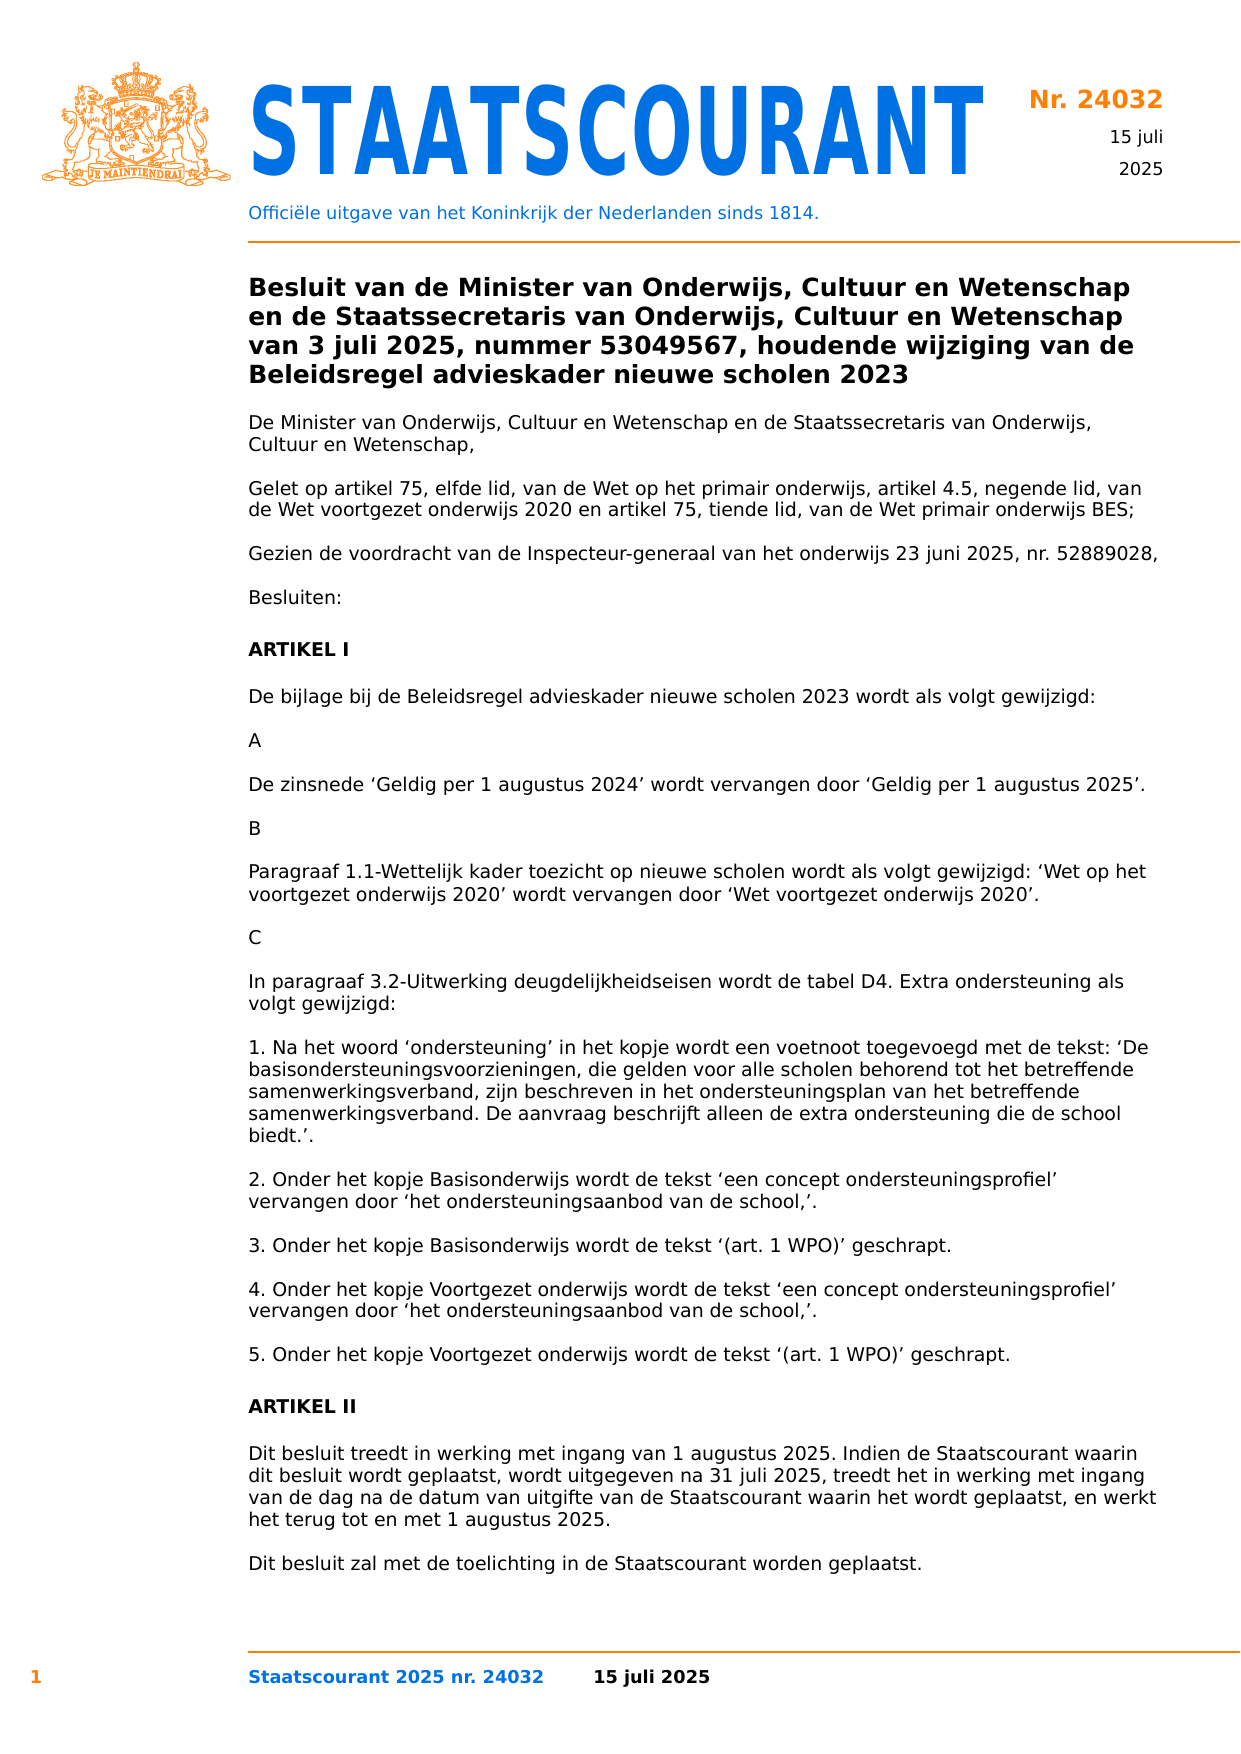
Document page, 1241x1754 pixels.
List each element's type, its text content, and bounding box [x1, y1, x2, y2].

text Gelet op artikel 75, elfde lid, van de Wet op het primair onderwijs, artikel 4.5, negende lid, van de Wet voortgezet onderwijs 2020 en artikel 75, tiende lid, van de Wet primair onderwijs BES; [248, 477, 1163, 521]
text Dit besluit zal met de toelichting in de Staatscourant worden geplaatst. [248, 1553, 1163, 1575]
table_cell Officiële uitgave van het Koninkrijk der Nederlanden sinds 1814. [248, 203, 1240, 241]
text B [248, 818, 1163, 839]
text A [248, 730, 1163, 752]
picture [41, 62, 231, 186]
text 1. Na het woord ‘ondersteuning’ in het kopje wordt een voetnoot toegevoegd met de tekst: ‘De basisondersteuningsvoorzieningen, die gelden voor alle scholen behorend tot het betreffende samenwerkingsverband, zijn beschreven in het ondersteuningsplan van het betreffende samenwerkingsverband. De aanvraag beschrijft alleen de extra ondersteuning die de school biedt.’. [248, 1037, 1163, 1147]
table_cell 2025 [998, 153, 1240, 203]
text 4. Onder het kopje Voortgezet onderwijs wordt de tekst ‘een concept ondersteuningsprofiel’ vervangen door ‘het ondersteuningsaanbod van de school,’. [248, 1278, 1163, 1322]
text Besluiten: [248, 587, 1163, 609]
text 5. Onder het kopje Voortgezet onderwijs wordt de tekst ‘(art. 1 WPO)’ geschrapt. [248, 1344, 1163, 1366]
text Gezien de voordracht van de Inspecteur-generaal van het onderwijs 23 juni 2025, nr. 52889028, [248, 543, 1163, 565]
text Dit besluit treedt in werking met ingang van 1 augustus 2025. Indien de Staatscourant waarin dit besluit wordt geplaatst, wordt uitgegeven na 31 juli 2025, treedt het in werking met ingang van de dag na de datum van uitgifte van de Staatscourant waarin het wordt geplaatst, en werkt het terug tot en met 1 augustus 2025. [248, 1443, 1163, 1531]
text De Minister van Onderwijs, Cultuur en Wetenschap en de Staatssecretaris van Onderwijs, Cultuur en Wetenschap, [248, 412, 1163, 456]
table_header STAATSCOURANT [248, 62, 998, 203]
text 2. Onder het kopje Basisonderwijs wordt de tekst ‘een concept ondersteuningsprofiel’ vervangen door ‘het ondersteuningsaanbod van de school,’. [248, 1169, 1163, 1213]
text De bijlage bij de Beleidsregel advieskader nieuwe scholen 2023 wordt als volgt gewijzigd: [248, 686, 1163, 708]
text De zinsnede ‘Geldig per 1 augustus 2024’ wordt vervangen door ‘Geldig per 1 augustus 2025’. [248, 774, 1163, 796]
table_cell 15 juli [998, 121, 1240, 153]
text Paragraaf 1.1-Wettelijk kader toezicht op nieuwe scholen wordt als volgt gewijzigd: ‘Wet op het voortgezet onderwijs 2020’ wordt vervangen door ‘Wet voortgezet onderwijs 2020’. [248, 861, 1163, 905]
table_header [25, 62, 248, 241]
subtitle Besluit van de Minister van Onderwijs, Cultuur en Wetenschap en de Staatssecretaris van Onderwijs, Cultuur en Wetenschap van 3 juli 2025, nummer 53049567, houdende wijziging van de Beleidsregel advieskader nieuwe scholen 2023 [248, 273, 1163, 390]
subtitle ARTIKEL I [248, 639, 1163, 661]
text In paragraaf 3.2-Uitwerking deugdelijkheidseisen wordt de tabel D4. Extra ondersteuning als volgt gewijzigd: [248, 971, 1163, 1015]
text C [248, 927, 1163, 949]
subtitle ARTIKEL II [248, 1396, 1163, 1418]
text 3. Onder het kopje Basisonderwijs wordt de tekst ‘(art. 1 WPO)’ geschrapt. [248, 1234, 1163, 1257]
table_header Nr. 24032 [998, 62, 1240, 121]
